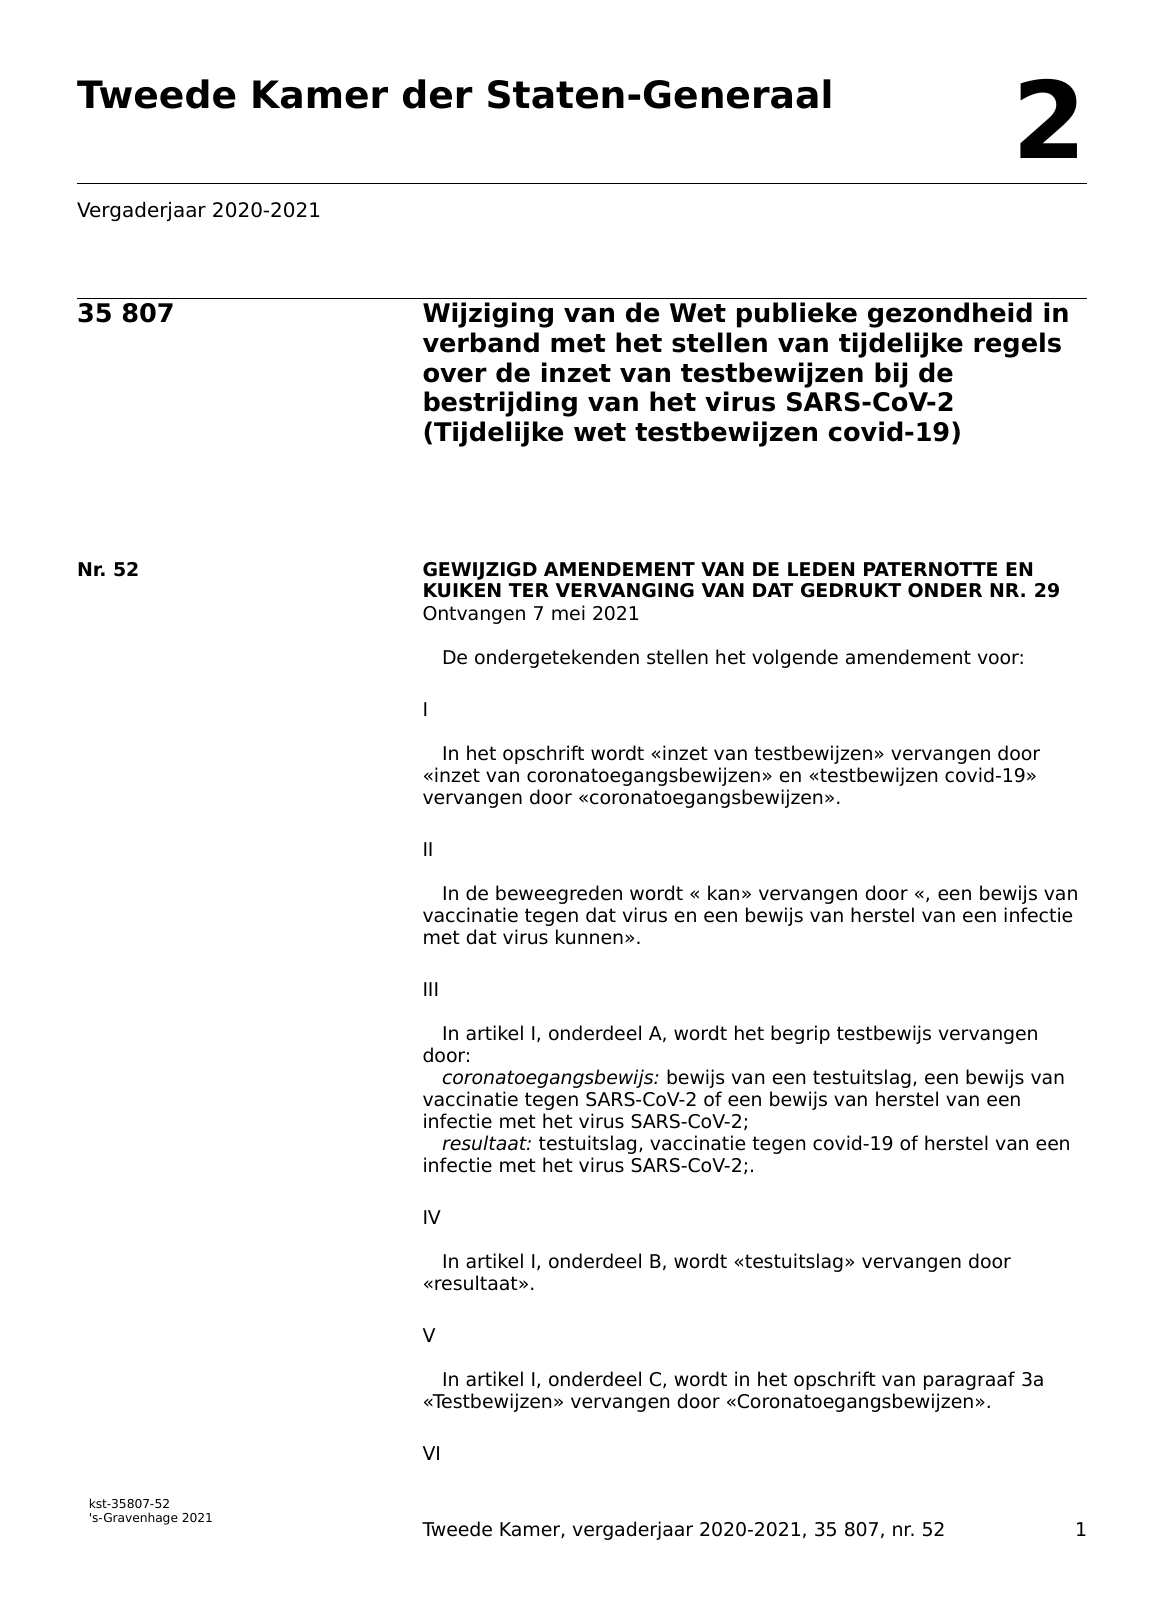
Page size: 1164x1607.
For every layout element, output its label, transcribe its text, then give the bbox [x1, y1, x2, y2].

subtitle IV [422, 1207, 1087, 1229]
text In artikel I, onderdeel C, wordt in het opschrift van paragraaf 3a «Testbewijzen» vervangen door «Coronatoegangsbewijzen». [422, 1369, 1087, 1413]
text In het opschrift wordt «inzet van testbewijzen» vervangen door «inzet van coronatoegangsbewijzen» en «testbewijzen covid-19» vervangen door «coronatoegangsbewijzen». [422, 743, 1087, 809]
subtitle Nr. 52 GEWIJZIGD AMENDEMENT VAN DE LEDEN PATERNOTTE EN KUIKEN TER VERVANGING VAN DAT GEDRUKT ONDER NR. 29 [77, 558, 1087, 602]
subtitle I [422, 698, 1087, 721]
text In artikel I, onderdeel A, wordt het begrip testbewijs vervangen door: [422, 1023, 1087, 1067]
text Ontvangen 7 mei 2021 [422, 602, 1087, 624]
text resultaat: testuitslag, vaccinatie tegen covid-19 of herstel van een infectie met het virus SARS-CoV-2;. [422, 1133, 1087, 1177]
subtitle 35 807 Wijziging van de Wet publieke gezondheid in verband met het stellen van tijdelijke regels over de inzet van testbewijzen bij de bestrijding van het virus SARS-CoV-2 (Tijdelijke wet testbewijzen covid-19) [77, 299, 1087, 447]
text De ondergetekenden stellen het volgende amendement voor: [422, 647, 1087, 668]
text In artikel I, onderdeel B, wordt «testuitslag» vervangen door «resultaat». [422, 1251, 1087, 1295]
table_cell Vergaderjaar 2020-2021 [77, 184, 1087, 298]
text 's-Gravenhage 2021 [88, 1511, 323, 1525]
text kst-35807-52 [88, 1497, 323, 1511]
subtitle VI [422, 1443, 1087, 1465]
table_header 2 [886, 59, 1087, 183]
table_header Tweede Kamer der Staten-Generaal [77, 59, 886, 183]
subtitle V [422, 1325, 1087, 1347]
text In de beweegreden wordt « kan» vervangen door «, een bewijs van vaccinatie tegen dat virus en een bewijs van herstel van een infectie met dat virus kunnen». [422, 883, 1087, 949]
subtitle II [422, 839, 1087, 861]
text coronatoegangsbewijs: bewijs van een testuitslag, een bewijs van vaccinatie tegen SARS-CoV-2 of een bewijs van herstel van een infectie met het virus SARS-CoV-2; [422, 1067, 1087, 1133]
subtitle III [422, 979, 1087, 1001]
